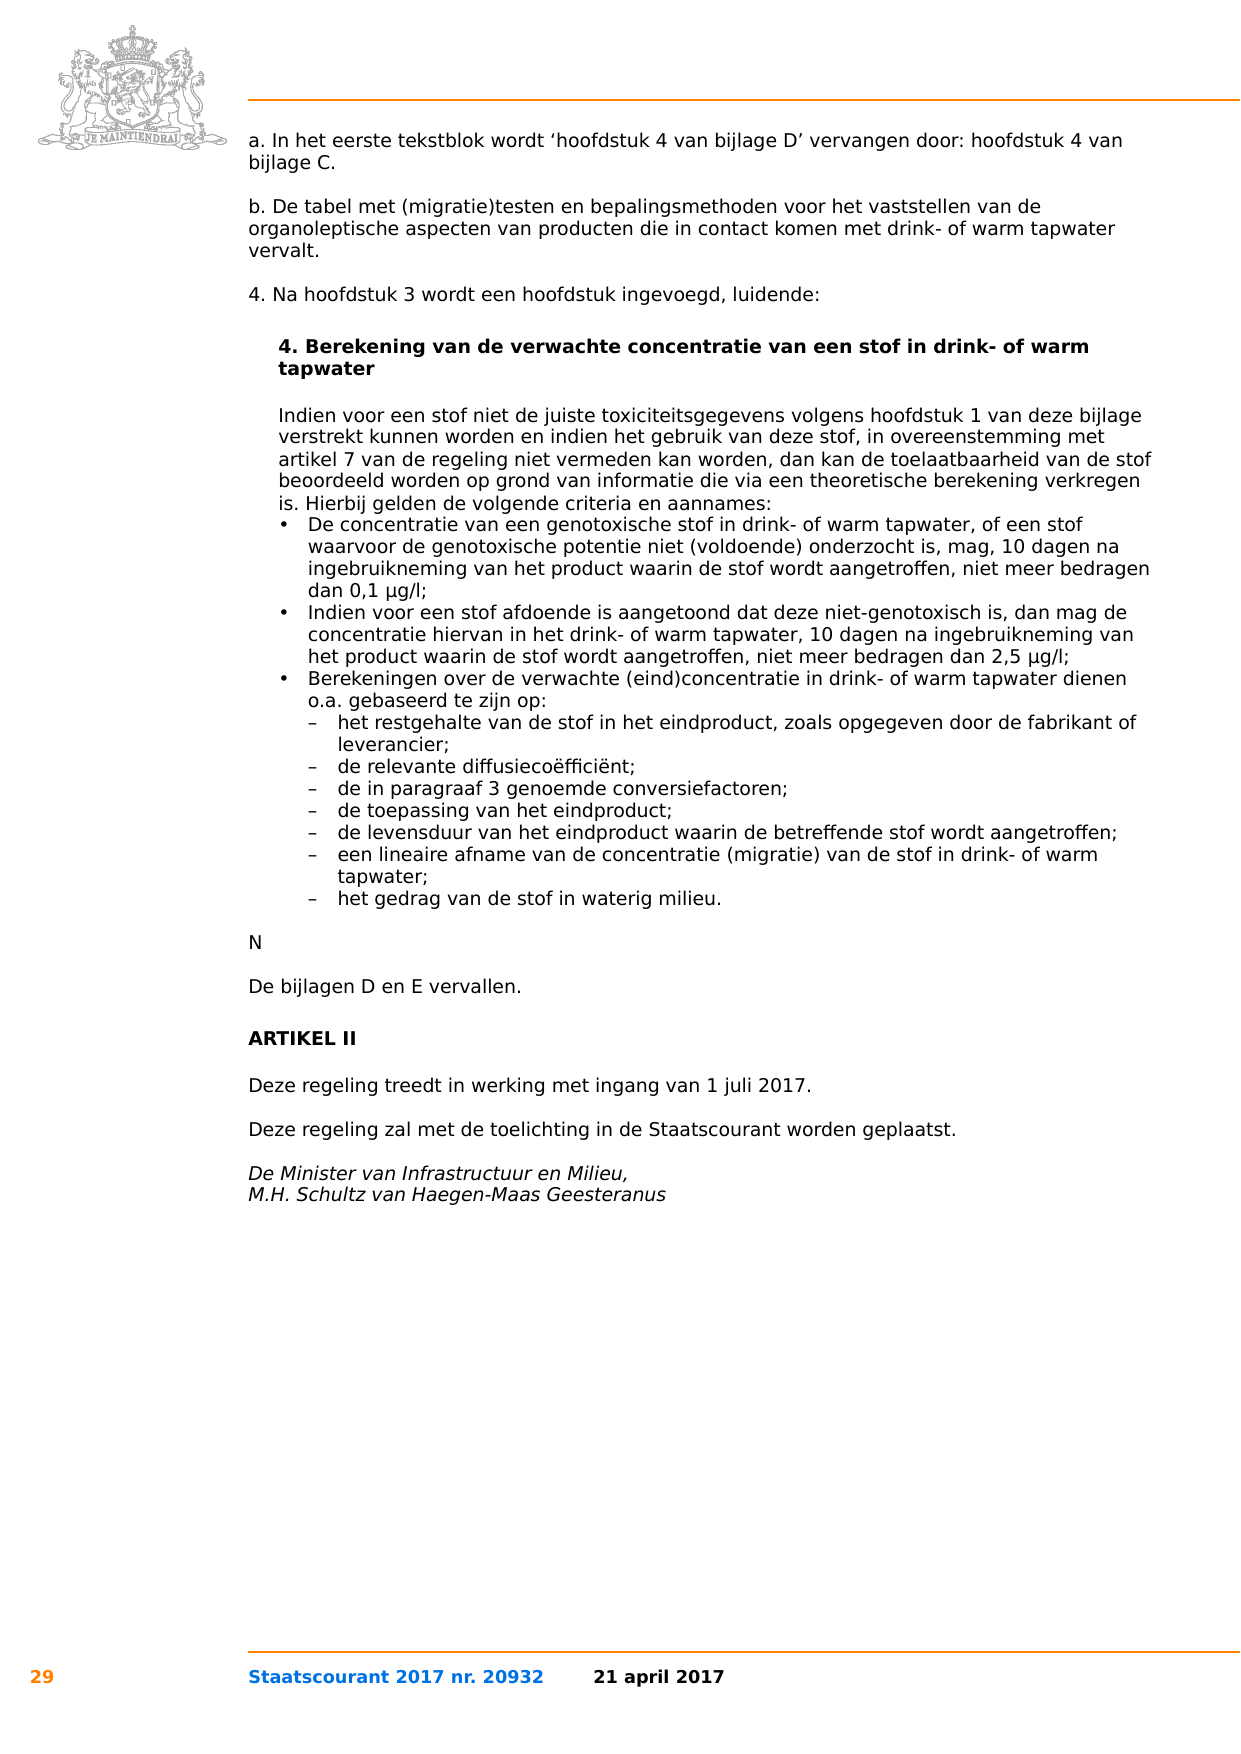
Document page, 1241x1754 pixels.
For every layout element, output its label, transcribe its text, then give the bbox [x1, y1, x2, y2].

text Deze regeling treedt in werking met ingang van 1 juli 2017. [248, 1075, 1163, 1097]
text Indien voor een stof niet de juiste toxiciteitsgegevens volgens hoofdstuk 1 van deze bijlage verstrekt kunnen worden en indien het gebruik van deze stof, in overeenstemming met artikel 7 van de regeling niet vermeden kan worden, dan kan de toelaatbaarheid van de stof beoordeeld worden op grond van informatie die via een theoretische berekening verkregen is. Hierbij gelden de volgende criteria en aannames: [278, 404, 1163, 514]
text N [248, 932, 1163, 954]
picture [38, 25, 227, 150]
text De Minister van Infrastructuur en Milieu, M.H. Schultz van Haegen-Maas Geesteranus [248, 1162, 1163, 1206]
subtitle 4. Berekening van de verwachte concentratie van een stof in drink- of warm tapwater [278, 336, 1163, 379]
text – de in paragraaf 3 genoemde conversiefactoren; [308, 778, 1163, 800]
text – een lineaire afname van de concentratie (migratie) van de stof in drink- of warm tapwater; [308, 844, 1163, 888]
text a. In het eerste tekstblok wordt ‘hoofdstuk 4 van bijlage D’ vervangen door: hoofdstuk 4 van bijlage C. [248, 130, 1163, 174]
text – de levensduur van het eindproduct waarin de betreffende stof wordt aangetroffen; [308, 822, 1163, 844]
text – het restgehalte van de stof in het eindproduct, zoals opgegeven door de fabrikant of leverancier; [308, 712, 1163, 756]
text 4. Na hoofdstuk 3 wordt een hoofdstuk ingevoegd, luidende: [248, 283, 1163, 306]
text • Berekeningen over de verwachte (eind)concentratie in drink- of warm tapwater dienen o.a. gebaseerd te zijn op: [278, 668, 1163, 712]
text • Indien voor een stof afdoende is aangetoond dat deze niet-genotoxisch is, dan mag de concentratie hiervan in het drink- of warm tapwater, 10 dagen na ingebruikneming van het product waarin de stof wordt aangetroffen, niet meer bedragen dan 2,5 µg/l; [278, 602, 1163, 668]
text • De concentratie van een genotoxische stof in drink- of warm tapwater, of een stof waarvoor de genotoxische potentie niet (voldoende) onderzocht is, mag, 10 dagen na ingebruikneming van het product waarin de stof wordt aangetroffen, niet meer bedragen dan 0,1 µg/l; [278, 514, 1163, 602]
text – de relevante diffusiecoëfficiënt; [308, 756, 1163, 778]
text De bijlagen D en E vervallen. [248, 976, 1163, 998]
text Deze regeling zal met de toelichting in de Staatscourant worden geplaatst. [248, 1118, 1163, 1141]
text – de toepassing van het eindproduct; [308, 800, 1163, 822]
text b. De tabel met (migratie)testen en bepalingsmethoden voor het vaststellen van de organoleptische aspecten van producten die in contact komen met drink- of warm tapwater vervalt. [248, 196, 1163, 262]
text – het gedrag van de stof in waterig milieu. [308, 888, 1163, 910]
subtitle ARTIKEL II [248, 1028, 1163, 1050]
